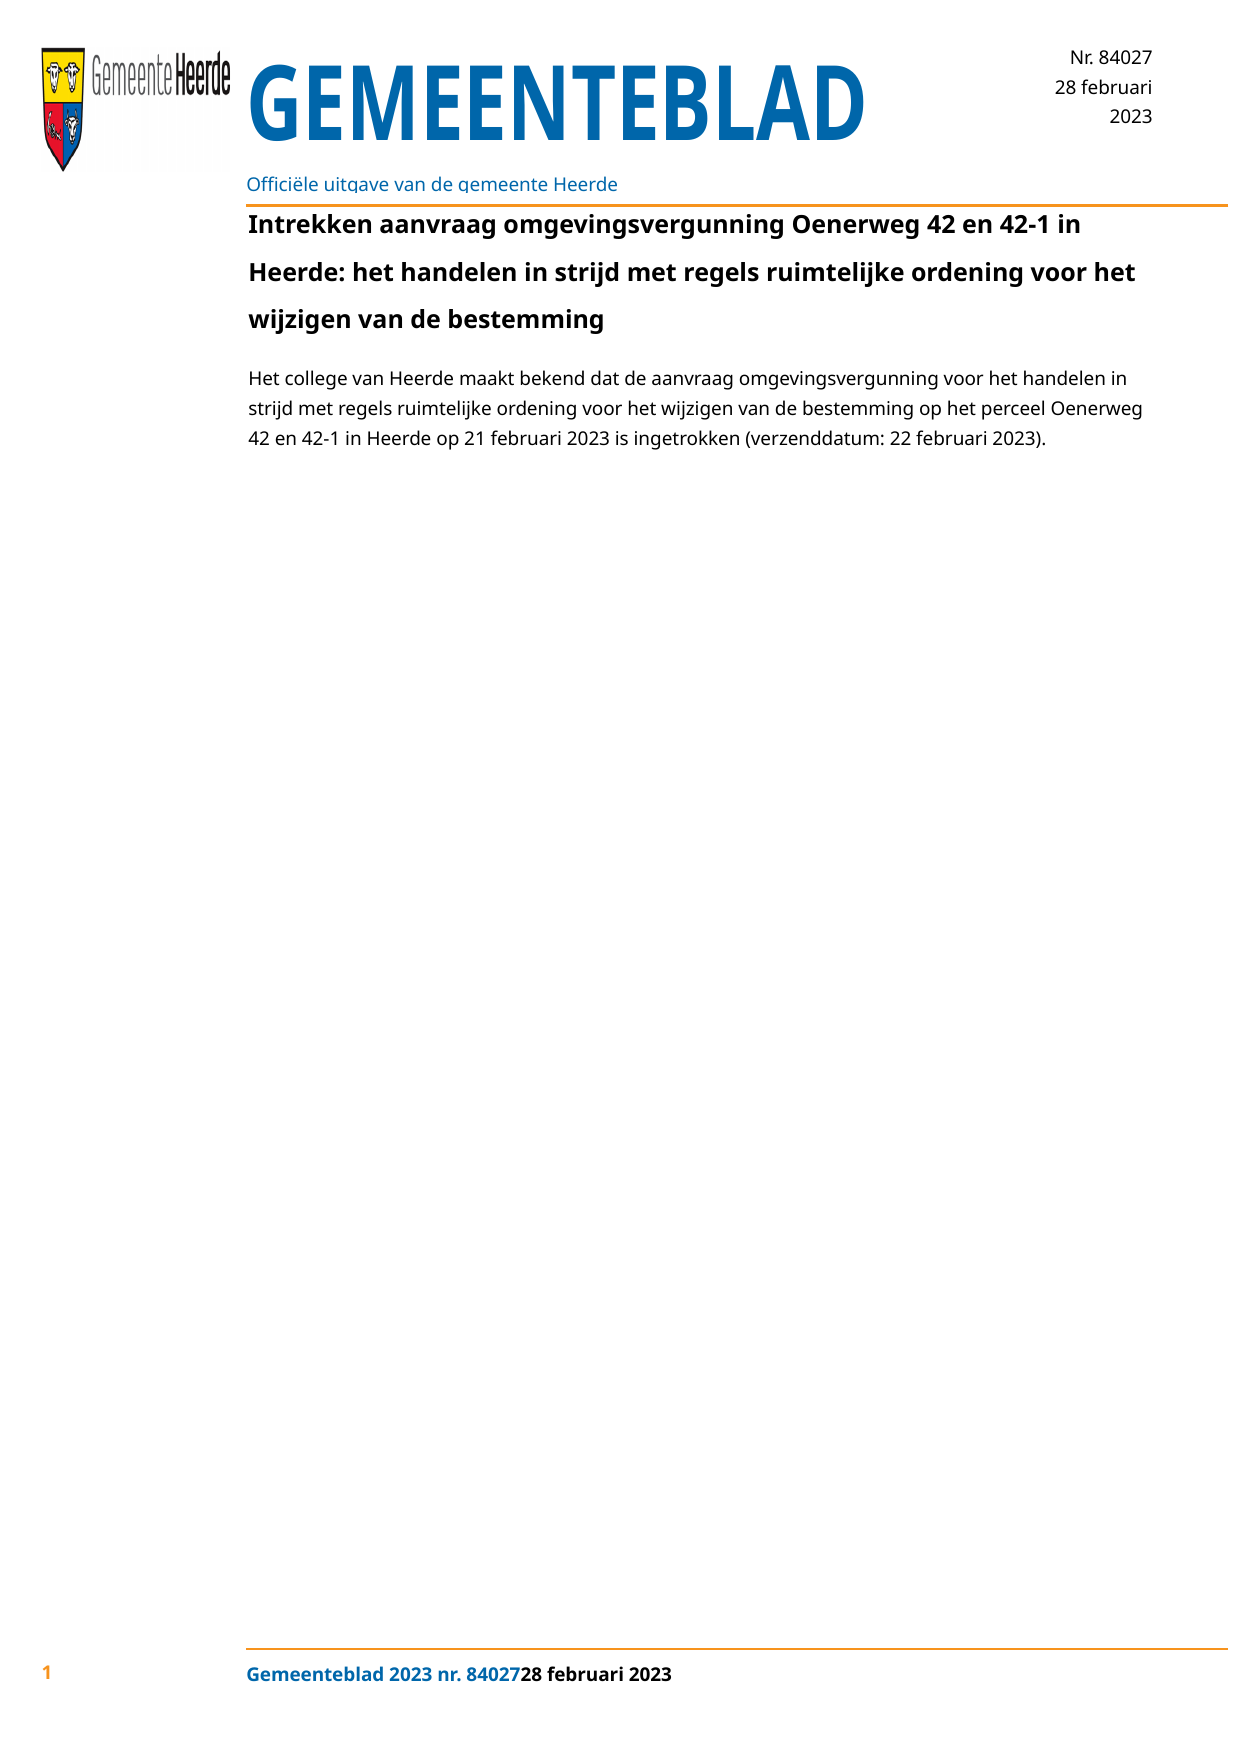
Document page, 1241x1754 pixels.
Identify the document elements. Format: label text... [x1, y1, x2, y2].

text Intrekken aanvraag omgevingsvergunning Oenerweg 42 en 42-1 in Heerde: het handelen in strijd met regels ruimtelijke ordening voor het wijzigen van de bestemming [248, 207, 1152, 336]
text Het college van Heerde maakt bekend dat de aanvraag omgevingsvergunning voor het handelen in strijd met regels ruimtelijke ordening voor het wijzigen van de bestemming op het perceel Oenerweg 42 en 42-1 in Heerde op 21 februari 2023 is ingetrokken (verzenddatum: 22 februari 2023). [248, 366, 1152, 450]
picture [41, 47, 231, 172]
